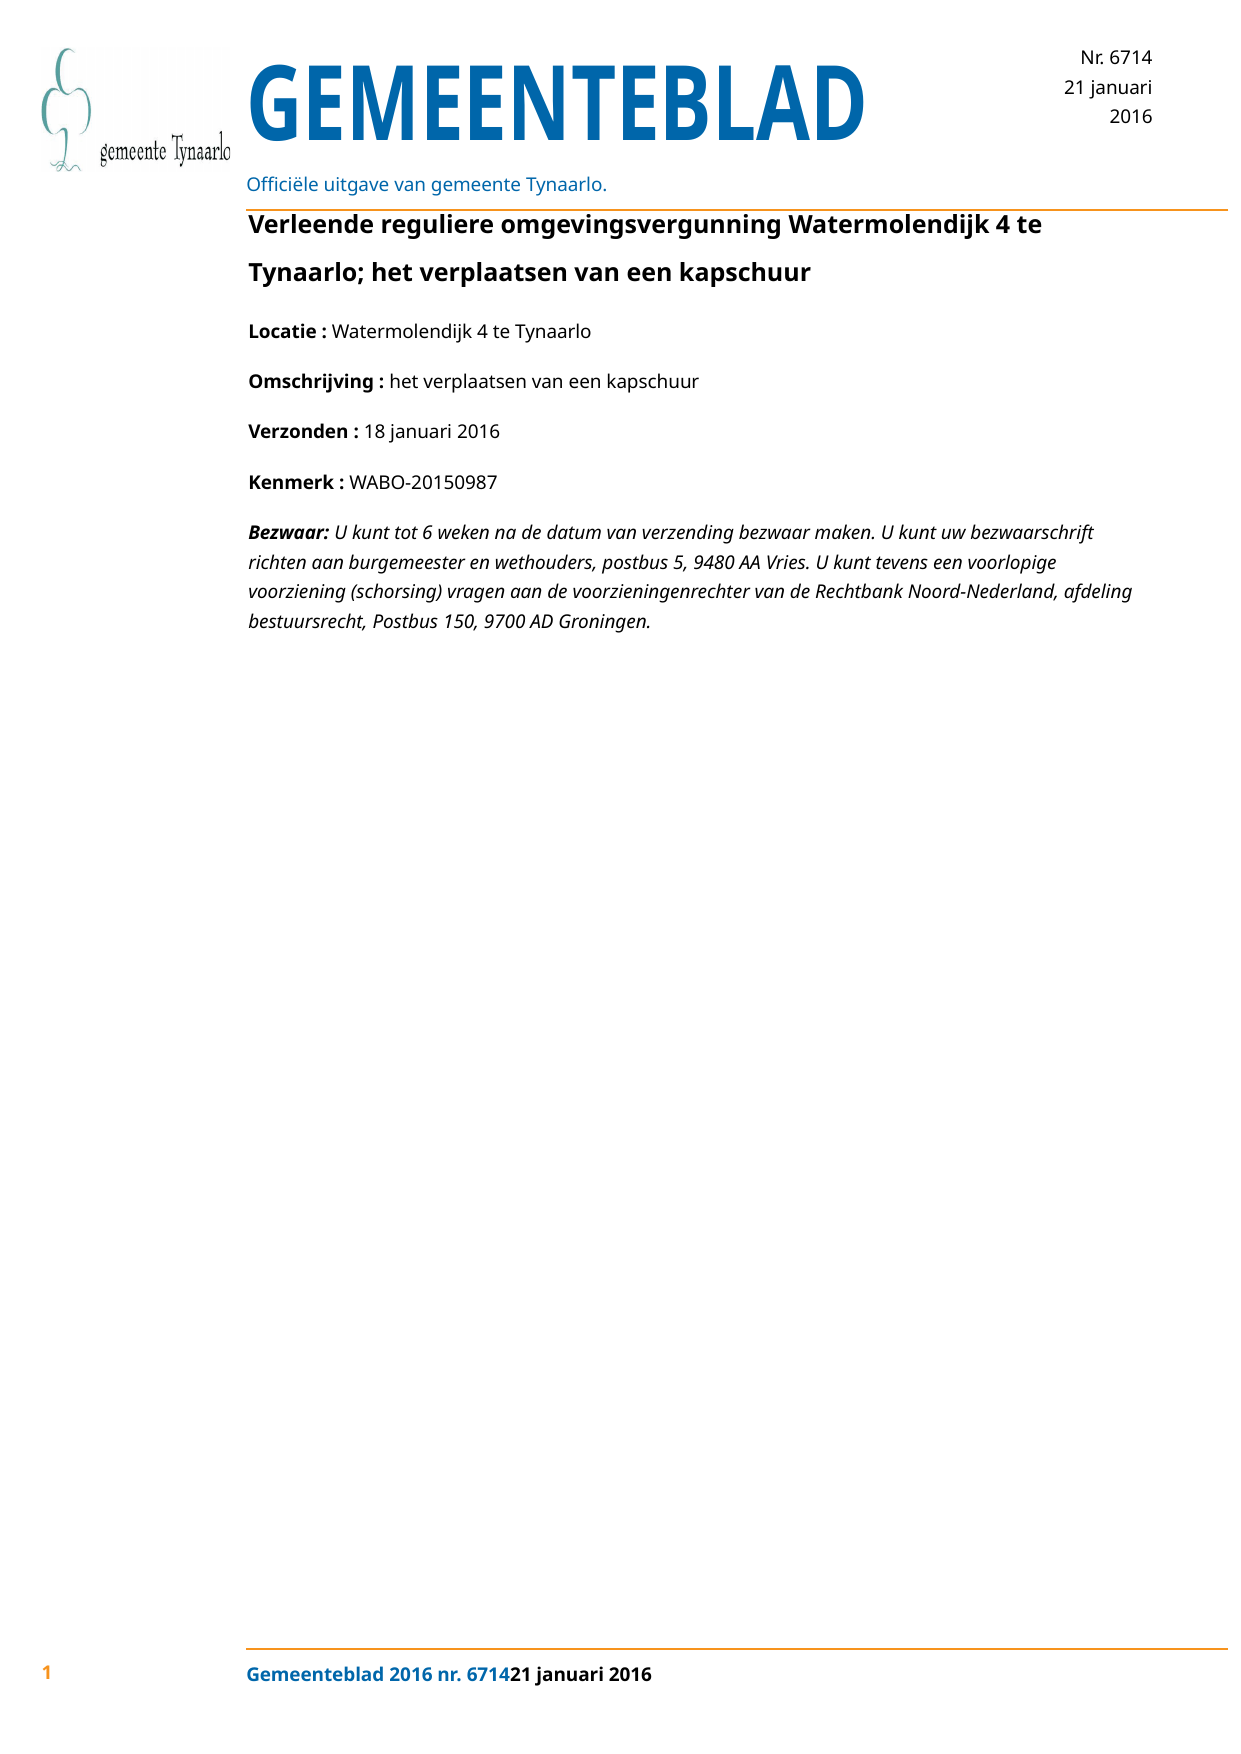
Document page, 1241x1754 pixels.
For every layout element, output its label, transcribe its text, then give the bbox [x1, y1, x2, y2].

text Locatie : Watermolendijk 4 te Tynaarlo [248, 318, 1152, 344]
text Verleende reguliere omgevingsvergunning Watermolendijk 4 te Tynaarlo; het verplaatsen van een kapschuur [248, 211, 1152, 288]
text Kenmerk : WABO-20150987 [248, 469, 1152, 495]
picture [41, 47, 231, 172]
text Bezwaar: U kunt tot 6 weken na de datum van verzending bezwaar maken. U kunt uw bezwaarschrift richten aan burgemeester en wethouders, postbus 5, 9480 AA Vries. U kunt tevens een voorlopige voorziening (schorsing) vragen aan de voorzieningenrechter van de Rechtbank Noord-Nederland, afdeling bestuursrecht, Postbus 150, 9700 AD Groningen. [248, 519, 1152, 634]
text Omschrijving : het verplaatsen van een kapschuur [248, 368, 1152, 394]
text Verzonden : 18 januari 2016 [248, 419, 1152, 444]
